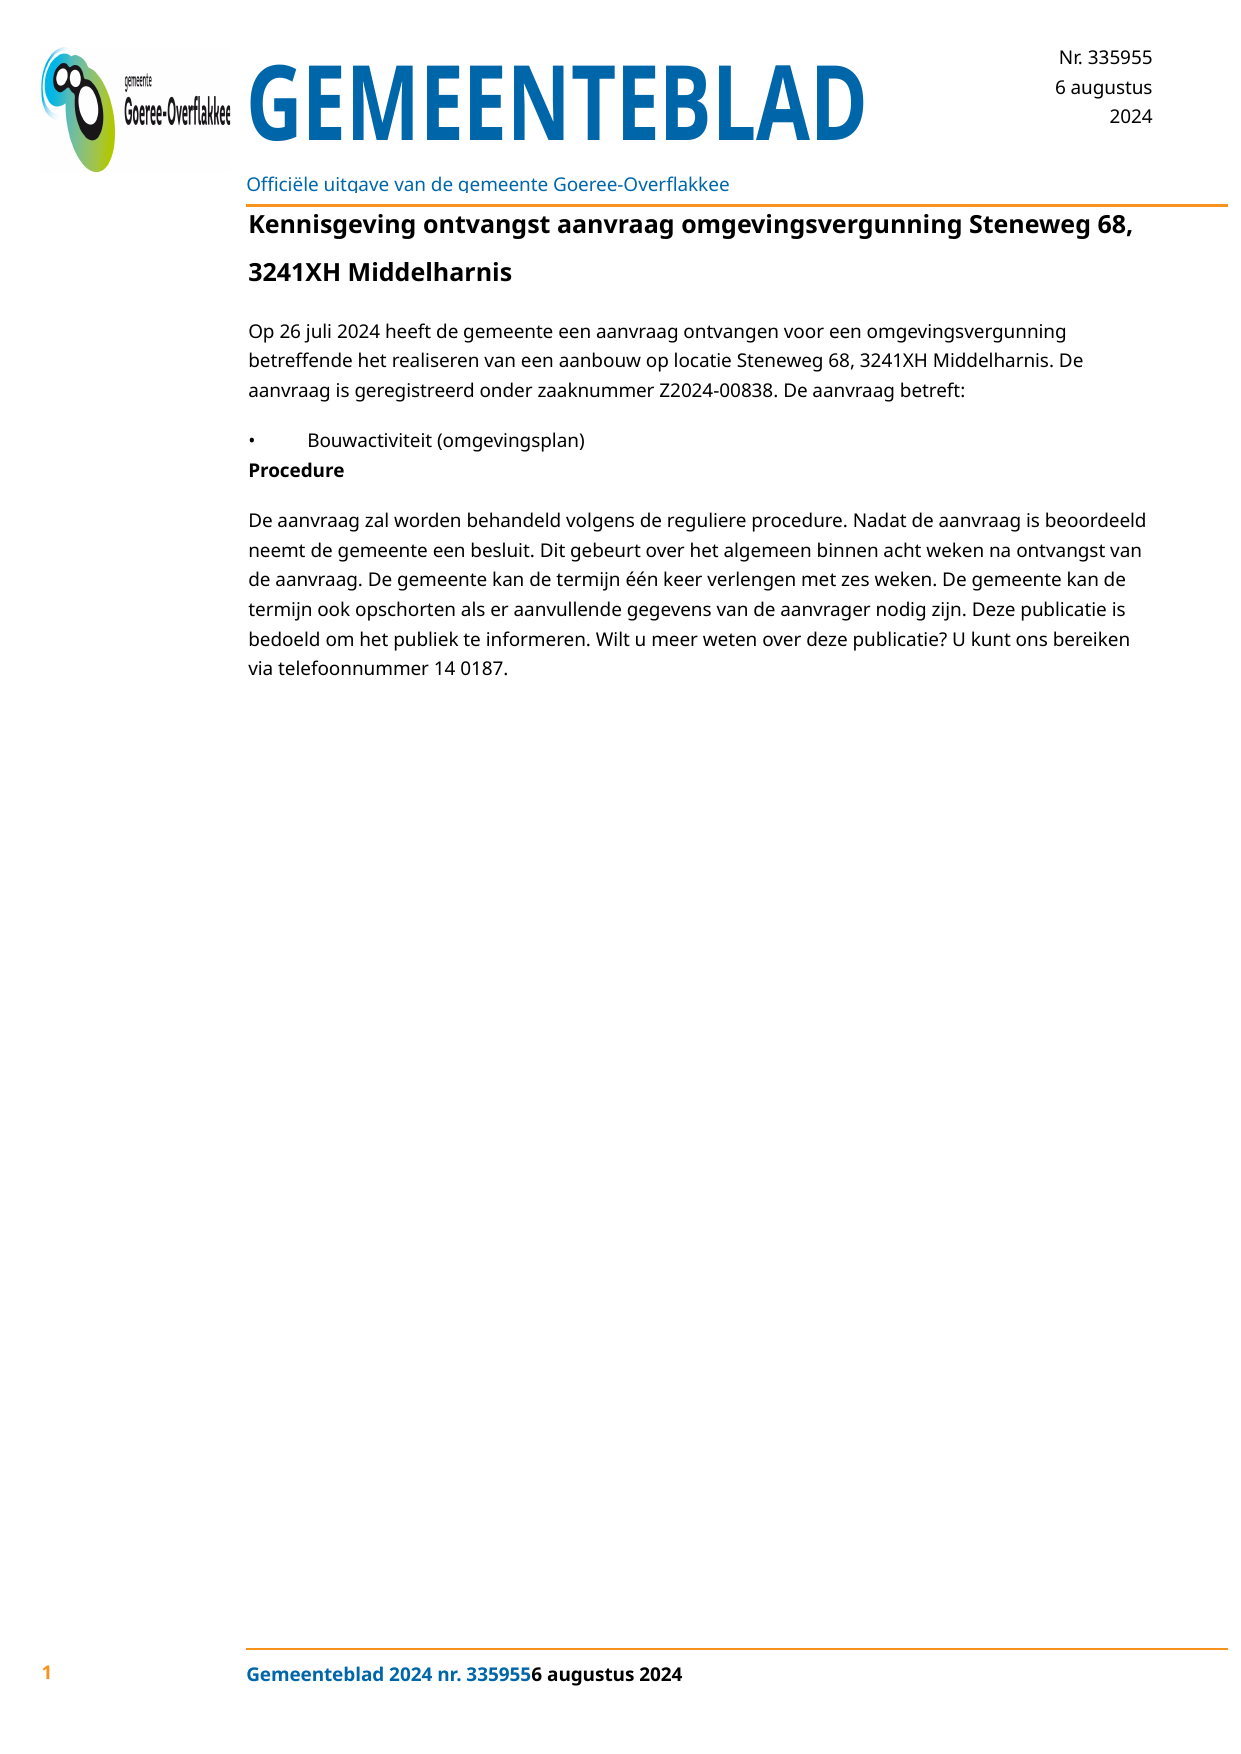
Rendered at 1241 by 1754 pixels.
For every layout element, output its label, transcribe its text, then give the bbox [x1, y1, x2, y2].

text Procedure [248, 457, 1152, 483]
text Op 26 juli 2024 heeft de gemeente een aanvraag ontvangen voor een omgevingsvergunning betreffende het realiseren van een aanbouw op locatie Steneweg 68, 3241XH Middelharnis. De aanvraag is geregistreerd onder zaaknummer Z2024-00838. De aanvraag betreft: [248, 318, 1152, 403]
text De aanvraag zal worden behandeld volgens de reguliere procedure. Nadat de aanvraag is beoordeeld neemt de gemeente een besluit. Dit gebeurt over het algemeen binnen acht weken na ontvangst van de aanvraag. De gemeente kan de termijn één keer verlengen met zes weken. De gemeente kan de termijn ook opschorten als er aanvullende gegevens van de aanvrager nodig zijn. Deze publicatie is bedoeld om het publiek te informeren. Wilt u meer weten over deze publicatie? U kunt ons bereiken via telefoonnummer 14 0187. [248, 507, 1152, 681]
picture [41, 47, 231, 172]
list Bouwactiviteit (omgevingsplan) [248, 427, 1152, 453]
text Kennisgeving ontvangst aanvraag omgevingsvergunning Steneweg 68, 3241XH Middelharnis [248, 207, 1152, 288]
